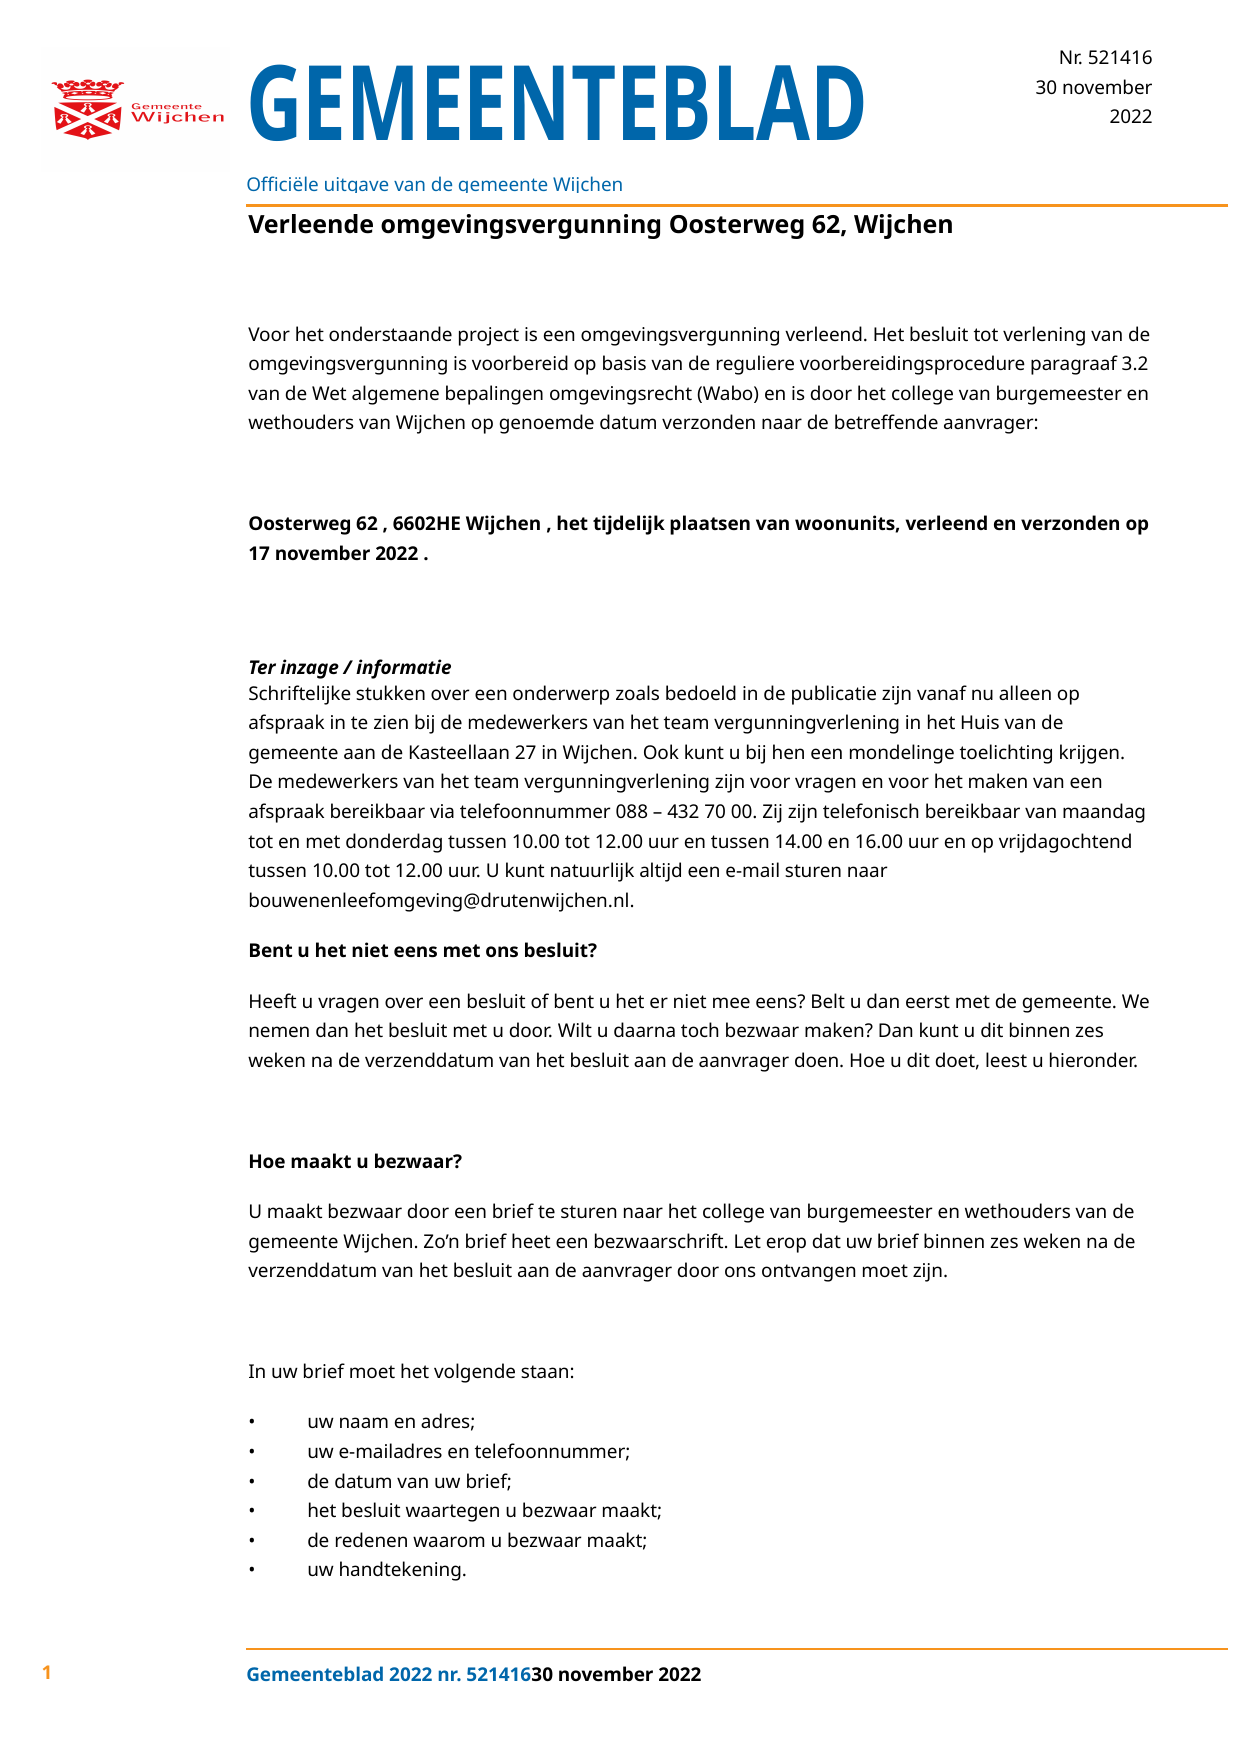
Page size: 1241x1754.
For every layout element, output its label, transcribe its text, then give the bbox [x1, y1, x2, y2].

list uw e-mailadres en telefoonnummer; [248, 1438, 1152, 1464]
list de redenen waarom u bezwaar maakt; [248, 1527, 1152, 1553]
text Heeft u vragen over een besluit of bent u het er niet mee eens? Belt u dan eerst met de gemeente. We nemen dan het besluit met u door. Wilt u daarna toch bezwaar maken? Dan kunt u dit binnen zes weken na de verzenddatum van het besluit aan de aanvrager doen. Hoe u dit doet, leest u hieronder. [248, 988, 1152, 1073]
list uw handtekening. [248, 1557, 1152, 1582]
text Hoe maakt u bezwaar? [248, 1148, 1152, 1174]
list het besluit waartegen u bezwaar maakt; [248, 1497, 1152, 1523]
text Ter inzage / informatie [248, 654, 1152, 680]
list uw naam en adres; [248, 1409, 1152, 1434]
text Voor het onderstaande project is een omgevingsvergunning verleend. Het besluit tot verlening van de omgevingsvergunning is voorbereid op basis van de reguliere voorbereidingsprocedure paragraaf 3.2 van de Wet algemene bepalingen omgevingsrecht (Wabo) en is door het college van burgemeester en wethouders van Wijchen op genoemde datum verzonden naar de betreffende aanvrager: [248, 321, 1152, 435]
text Oosterweg 62 , 6602HE Wijchen , het tijdelijk plaatsen van woonunits, verleend en verzonden op 17 november 2022 . [248, 510, 1152, 566]
text Bent u het niet eens met ons besluit? [248, 937, 1152, 963]
text Schriftelijke stukken over een onderwerp zoals bedoeld in de publicatie zijn vanaf nu alleen op afspraak in te zien bij de medewerkers van het team vergunningverlening in het Huis van de gemeente aan de Kasteellaan 27 in Wijchen. Ook kunt u bij hen een mondelinge toelichting krijgen. De medewerkers van het team vergunningverlening zijn voor vragen en voor het maken van een afspraak bereikbaar via telefoonnummer 088 – 432 70 00. Zij zijn telefonisch bereikbaar van maandag tot en met donderdag tussen 10.00 tot 12.00 uur en tussen 14.00 en 16.00 uur en op vrijdagochtend tussen 10.00 tot 12.00 uur. U kunt natuurlijk altijd een e-mail sturen naar bouwenenleefomgeving@drutenwijchen.nl. [248, 680, 1152, 913]
list de datum van uw brief; [248, 1468, 1152, 1494]
text U maakt bezwaar door een brief te sturen naar het college van burgemeester en wethouders van de gemeente Wijchen. Zo’n brief heet een bezwaarschrift. Let erop dat uw brief binnen zes weken na de verzenddatum van het besluit aan de aanvrager door ons ontvangen moet zijn. [248, 1198, 1152, 1283]
text Verleende omgevingsvergunning Oosterweg 62, Wijchen [248, 207, 1152, 241]
text In uw brief moet het volgende staan: [248, 1358, 1152, 1384]
picture [41, 47, 231, 172]
